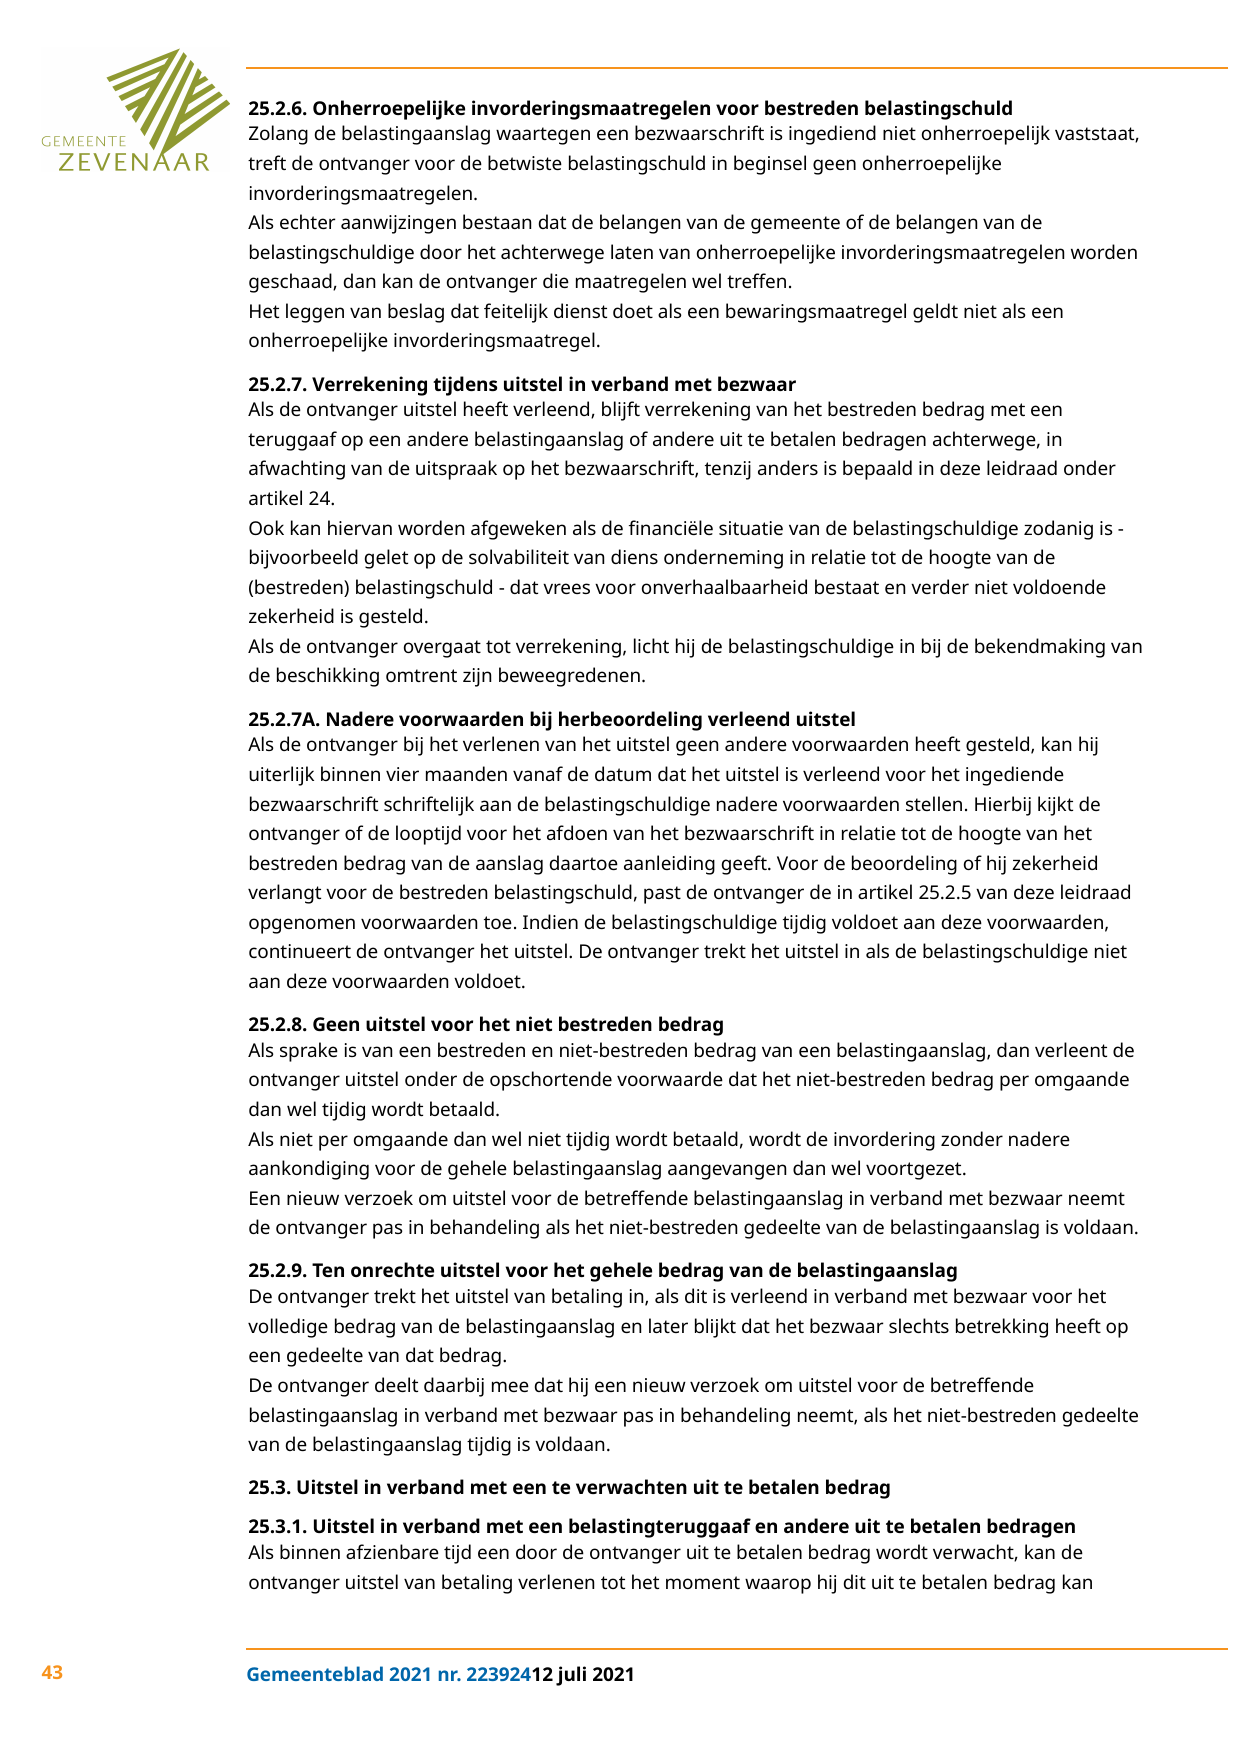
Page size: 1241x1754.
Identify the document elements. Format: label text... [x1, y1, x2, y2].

text Als de ontvanger overgaat tot verrekening, licht hij de belastingschuldige in bij de bekendmaking van de beschikking omtrent zijn beweegredenen. [248, 633, 1152, 688]
text 25.2.7A. Nadere voorwaarden bij herbeoordeling verleend uitstel [248, 706, 1152, 732]
picture [41, 47, 231, 172]
text Een nieuw verzoek om uitstel voor de betreffende belastingaanslag in verband met bezwaar neemt de ontvanger pas in behandeling als het niet-bestreden gedeelte van de belastingaanslag is voldaan. [248, 1185, 1152, 1240]
text Als niet per omgaande dan wel niet tijdig wordt betaald, wordt de invordering zonder nadere aankondiging voor de gehele belastingaanslag aangevangen dan wel voortgezet. [248, 1126, 1152, 1181]
text 25.2.7. Verrekening tijdens uitstel in verband met bezwaar [248, 371, 1152, 396]
text 25.2.8. Geen uitstel voor het niet bestreden bedrag [248, 1011, 1152, 1037]
text Als echter aanwijzingen bestaan dat de belangen van de gemeente of de belangen van de belastingschuldige door het achterwege laten van onherroepelijke invorderingsmaatregelen worden geschaad, dan kan de ontvanger die maatregelen wel treffen. [248, 209, 1152, 294]
text 25.3. Uitstel in verband met een te verwachten uit te betalen bedrag [248, 1474, 1152, 1500]
text 25.2.6. Onherroepelijke invorderingsmaatregelen voor bestreden belastingschuld [248, 95, 1152, 121]
text De ontvanger deelt daarbij mee dat hij een nieuw verzoek om uitstel voor de betreffende belastingaanslag in verband met bezwaar pas in behandeling neemt, als het niet-bestreden gedeelte van de belastingaanslag tijdig is voldaan. [248, 1372, 1152, 1457]
text Ook kan hiervan worden afgeweken als de financiële situatie van de belastingschuldige zodanig is - bijvoorbeeld gelet op de solvabiliteit van diens onderneming in relatie tot de hoogte van de (bestreden) belastingschuld - dat vrees voor onverhaalbaarheid bestaat en verder niet voldoende zekerheid is gesteld. [248, 515, 1152, 629]
text Als sprake is van een bestreden en niet-bestreden bedrag van een belastingaanslag, dan verleent de ontvanger uitstel onder de opschortende voorwaarde dat het niet-bestreden bedrag per omgaande dan wel tijdig wordt betaald. [248, 1037, 1152, 1122]
text 25.3.1. Uitstel in verband met een belastingteruggaaf en andere uit te betalen bedragen [248, 1514, 1152, 1539]
text Als de ontvanger bij het verlenen van het uitstel geen andere voorwaarden heeft gesteld, kan hij uiterlijk binnen vier maanden vanaf de datum dat het uitstel is verleend voor het ingediende bezwaarschrift schriftelijk aan de belastingschuldige nadere voorwaarden stellen. Hierbij kijkt de ontvanger of de looptijd voor het afdoen van het bezwaarschrift in relatie tot de hoogte van het bestreden bedrag van de aanslag daartoe aanleiding geeft. Voor de beoordeling of hij zekerheid verlangt voor de bestreden belastingschuld, past de ontvanger de in artikel 25.2.5 van deze leidraad opgenomen voorwaarden toe. Indien de belastingschuldige tijdig voldoet aan deze voorwaarden, continueert de ontvanger het uitstel. De ontvanger trekt het uitstel in als de belastingschuldige niet aan deze voorwaarden voldoet. [248, 732, 1152, 994]
text Zolang de belastingaanslag waartegen een bezwaarschrift is ingediend niet onherroepelijk vaststaat, treft de ontvanger voor de betwiste belastingschuld in beginsel geen onherroepelijke invorderingsmaatregelen. [248, 121, 1152, 205]
text Als de ontvanger uitstel heeft verleend, blijft verrekening van het bestreden bedrag met een teruggaaf op een andere belastingaanslag of andere uit te betalen bedragen achterwege, in afwachting van de uitspraak op het bezwaarschrift, tenzij anders is bepaald in deze leidraad onder artikel 24. [248, 396, 1152, 511]
text 25.2.9. Ten onrechte uitstel voor het gehele bedrag van de belastingaanslag [248, 1258, 1152, 1283]
text Het leggen van beslag dat feitelijk dienst doet als een bewaringsmaatregel geldt niet als een onherroepelijke invorderingsmaatregel. [248, 298, 1152, 353]
text De ontvanger trekt het uitstel van betaling in, als dit is verleend in verband met bezwaar voor het volledige bedrag van de belastingaanslag en later blijkt dat het bezwaar slechts betrekking heeft op een gedeelte van dat bedrag. [248, 1283, 1152, 1368]
text Als binnen afzienbare tijd een door de ontvanger uit te betalen bedrag wordt verwacht, kan de ontvanger uitstel van betaling verlenen tot het moment waarop hij dit uit te betalen bedrag kan [248, 1539, 1152, 1595]
